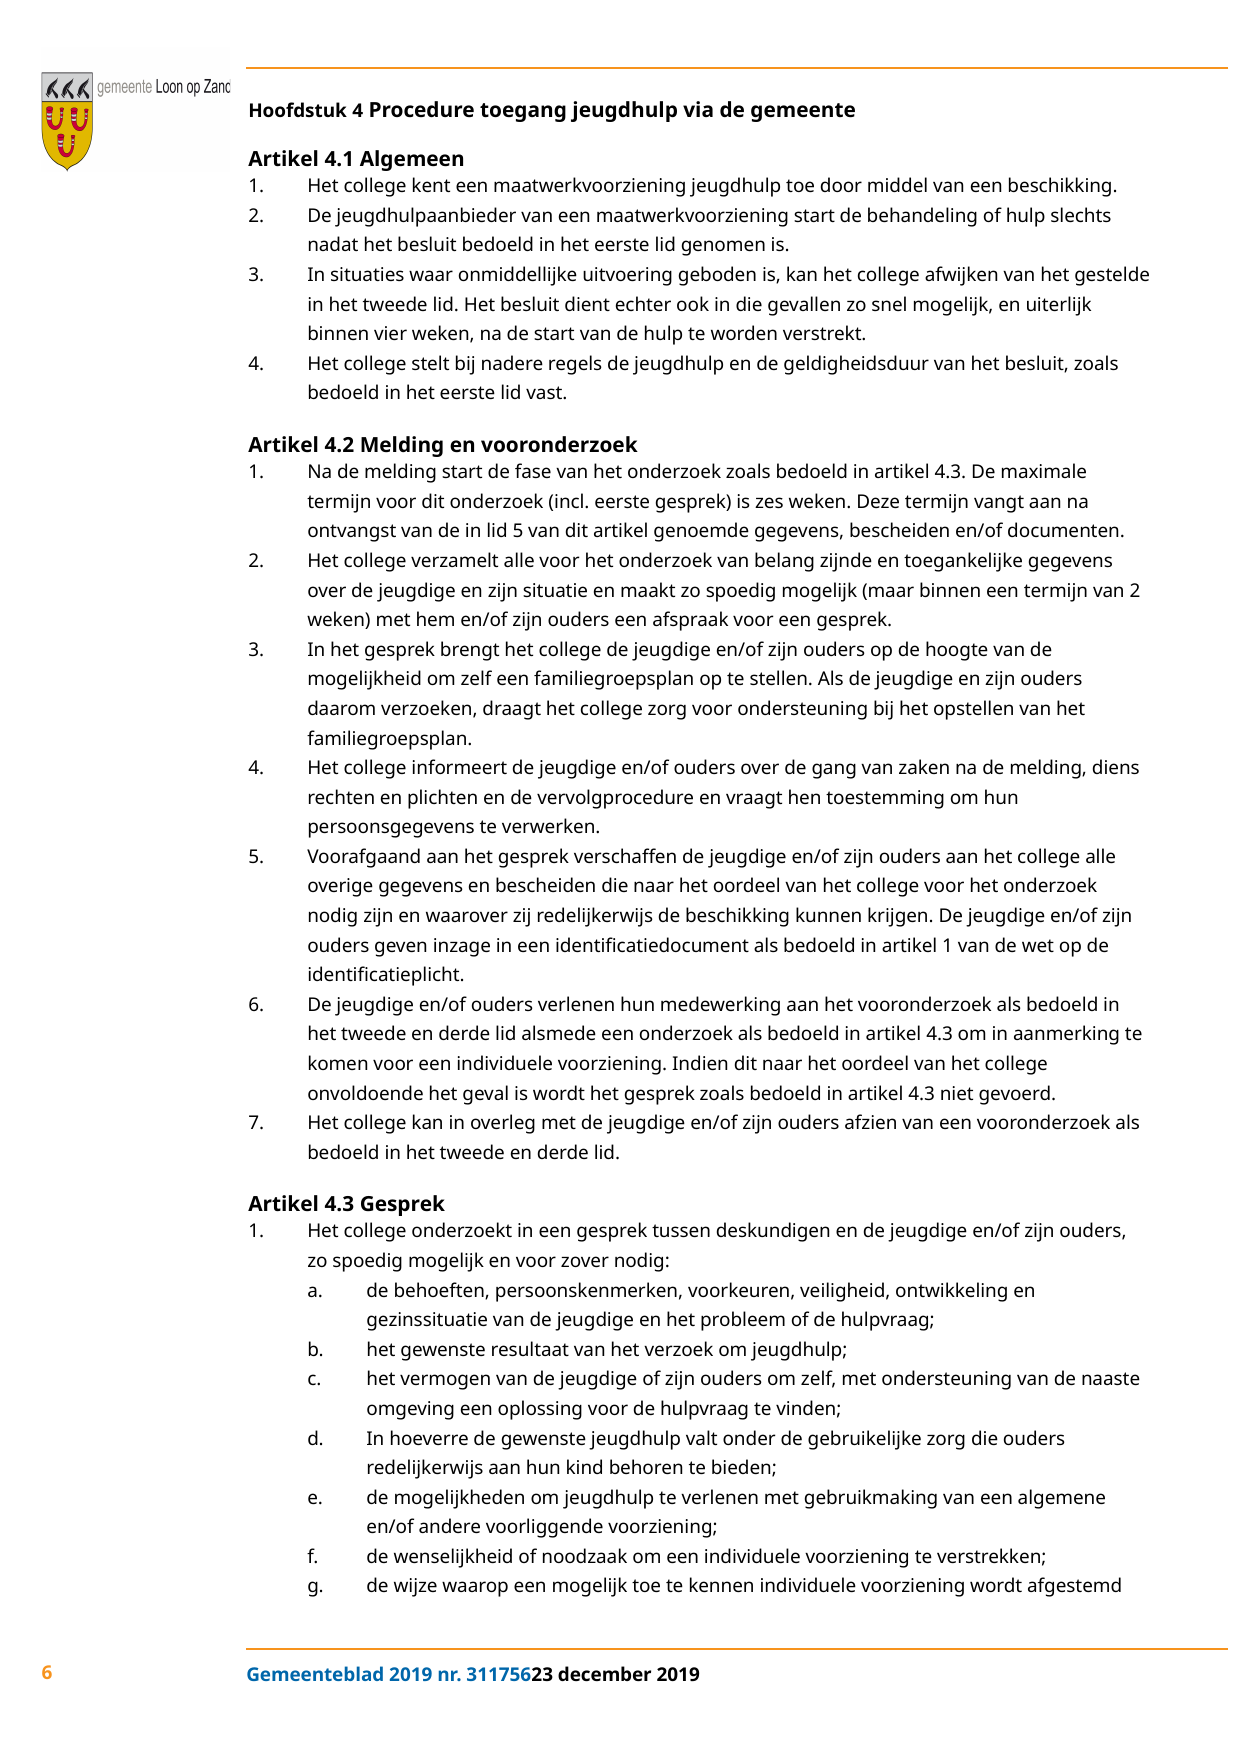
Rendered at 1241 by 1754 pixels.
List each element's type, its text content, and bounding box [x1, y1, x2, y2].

list Het college stelt bij nadere regels de jeugdhulp en de geldigheidsduur van het besluit, zoals bedoeld in het eerste lid vast. [248, 350, 1152, 405]
list Na de melding start de fase van het onderzoek zoals bedoeld in artikel 4.3. De maximale termijn voor dit onderzoek (incl. eerste gesprek) is zes weken. Deze termijn vangt aan na ontvangst van de in lid 5 van dit artikel genoemde gegevens, bescheiden en/of documenten. [248, 458, 1152, 543]
text Hoofdstuk 4 Procedure toegang jeugdhulp via de gemeente [248, 95, 1152, 123]
list de wijze waarop een mogelijk toe te kennen individuele voorziening wordt afgestemd [307, 1573, 1152, 1598]
list de behoeften, persoonskenmerken, voorkeuren, veiligheid, ontwikkeling en gezinssituatie van de jeugdige en het probleem of de hulpvraag; [307, 1277, 1152, 1332]
list Voorafgaand aan het gesprek verschaffen de jeugdige en/of zijn ouders aan het college alle overige gegevens en bescheiden die naar het oordeel van het college voor het onderzoek nodig zijn en waarover zij redelijkerwijs de beschikking kunnen krijgen. De jeugdige en/of zijn ouders geven inzage in een identificatiedocument als bedoeld in artikel 1 van de wet op de identificatieplicht. [248, 843, 1152, 987]
list Het college informeert de jeugdige en/of ouders over de gang van zaken na de melding, diens rechten en plichten en de vervolgprocedure en vraagt hen toestemming om hun persoonsgegevens te verwerken. [248, 754, 1152, 839]
picture [41, 47, 231, 172]
text Artikel 4.3 Gesprek [248, 1189, 1152, 1218]
list Het college onderzoekt in een gesprek tussen deskundigen en de jeugdige en/of zijn ouders, zo spoedig mogelijk en voor zover nodig: [248, 1218, 1152, 1273]
list In hoeverre de gewenste jeugdhulp valt onder de gebruikelijke zorg die ouders redelijkerwijs aan hun kind behoren te bieden; [307, 1425, 1152, 1480]
list Het college kent een maatwerkvoorziening jeugdhulp toe door middel van een beschikking. [248, 172, 1152, 198]
list het vermogen van de jeugdige of zijn ouders om zelf, met ondersteuning van de naaste omgeving een oplossing voor de hulpvraag te vinden; [307, 1366, 1152, 1421]
list Het college kan in overleg met de jeugdige en/of zijn ouders afzien van een vooronderzoek als bedoeld in het tweede en derde lid. [248, 1109, 1152, 1164]
list de mogelijkheden om jeugdhulp te verlenen met gebruikmaking van een algemene en/of andere voorliggende voorziening; [307, 1484, 1152, 1539]
text Artikel 4.1 Algemeen [248, 144, 1152, 172]
list In situaties waar onmiddellijke uitvoering geboden is, kan het college afwijken van het gestelde in het tweede lid. Het besluit dient echter ook in die gevallen zo snel mogelijk, en uiterlijk binnen vier weken, na de start van de hulp te worden verstrekt. [248, 261, 1152, 346]
list de wenselijkheid of noodzaak om een individuele voorziening te verstrekken; [307, 1543, 1152, 1569]
list De jeugdige en/of ouders verlenen hun medewerking aan het vooronderzoek als bedoeld in het tweede en derde lid alsmede een onderzoek als bedoeld in artikel 4.3 om in aanmerking te komen voor een individuele voorziening. Indien dit naar het oordeel van het college onvoldoende het geval is wordt het gesprek zoals bedoeld in artikel 4.3 niet gevoerd. [248, 991, 1152, 1105]
list In het gesprek brengt het college de jeugdige en/of zijn ouders op de hoogte van de mogelijkheid om zelf een familiegroepsplan op te stellen. Als de jeugdige en zijn ouders daarom verzoeken, draagt het college zorg voor ondersteuning bij het opstellen van het familiegroepsplan. [248, 636, 1152, 750]
list De jeugdhulpaanbieder van een maatwerkvoorziening start de behandeling of hulp slechts nadat het besluit bedoeld in het eerste lid genomen is. [248, 202, 1152, 257]
list het gewenste resultaat van het verzoek om jeugdhulp; [307, 1336, 1152, 1362]
text Artikel 4.2 Melding en vooronderzoek [248, 430, 1152, 458]
list Het college verzamelt alle voor het onderzoek van belang zijnde en toegankelijke gegevens over de jeugdige en zijn situatie en maakt zo spoedig mogelijk (maar binnen een termijn van 2 weken) met hem en/of zijn ouders een afspraak voor een gesprek. [248, 547, 1152, 632]
